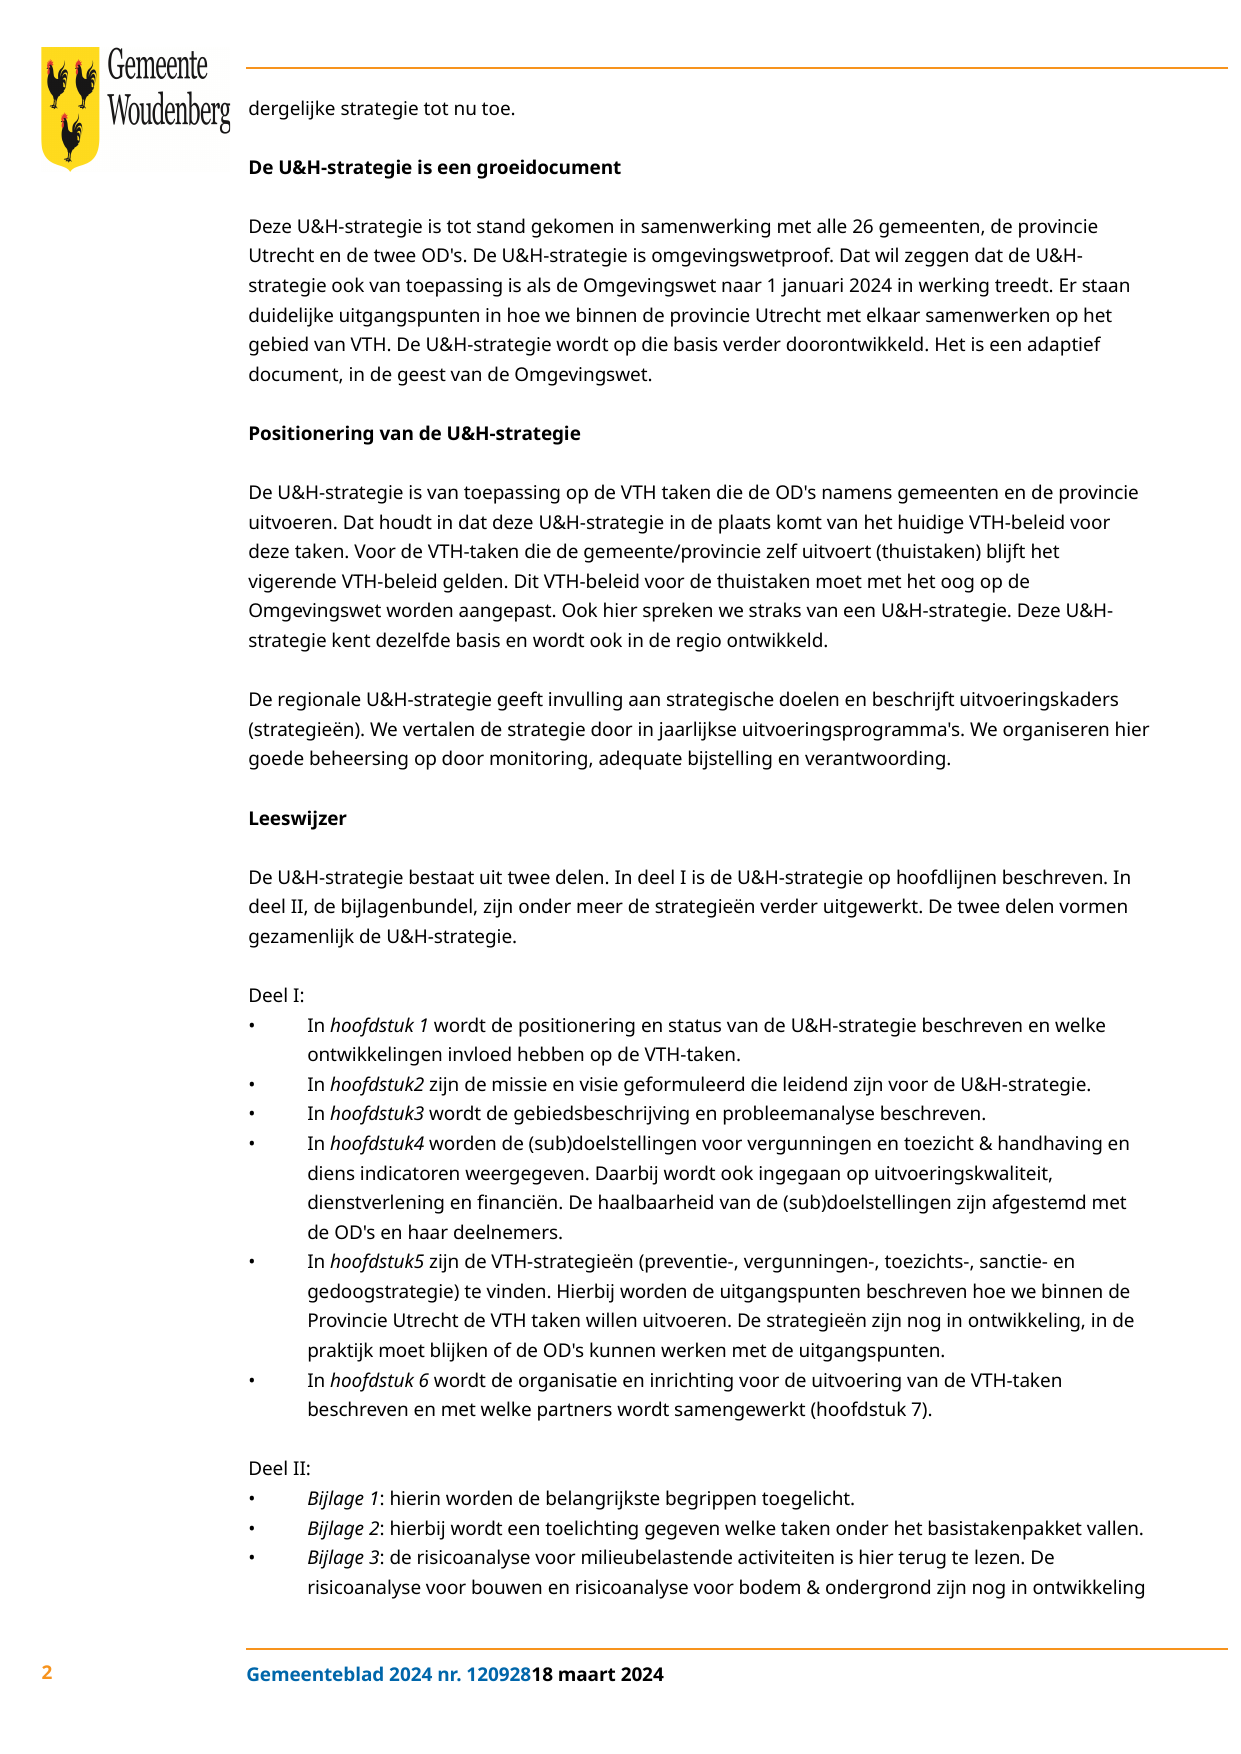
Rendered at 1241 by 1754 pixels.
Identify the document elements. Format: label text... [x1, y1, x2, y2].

list Bijlage 2: hierbij wordt een toelichting gegeven welke taken onder het basistakenpakket vallen. [248, 1515, 1152, 1541]
text Positionering van de U&H-strategie [248, 420, 1152, 446]
list In hoofdstuk4 worden de (sub)doelstellingen voor vergunningen en toezicht & handhaving en diens indicatoren weergegeven. Daarbij wordt ook ingegaan op uitvoeringskwaliteit, dienstverlening en financiën. De haalbaarheid van de (sub)doelstellingen zijn afgestemd met de OD's en haar deelnemers. [248, 1130, 1152, 1245]
text De U&H-strategie is van toepassing op de VTH taken die de OD's namens gemeenten en de provincie uitvoeren. Dat houdt in dat deze U&H-strategie in de plaats komt van het huidige VTH-beleid voor deze taken. Voor de VTH-taken die de gemeente/provincie zelf uitvoert (thuistaken) blijft het vigerende VTH-beleid gelden. Dit VTH-beleid voor de thuistaken moet met het oog op de Omgevingswet worden aangepast. Ook hier spreken we straks van een U&H-strategie. Deze U&H-strategie kent dezelfde basis en wordt ook in de regio ontwikkeld. [248, 479, 1152, 653]
list Bijlage 3: de risicoanalyse voor milieubelastende activiteiten is hier terug te lezen. De risicoanalyse voor bouwen en risicoanalyse voor bodem & ondergrond zijn nog in ontwikkeling [248, 1544, 1152, 1600]
list In hoofdstuk 6 wordt de organisatie en inrichting voor de uitvoering van de VTH-taken beschreven en met welke partners wordt samengewerkt (hoofdstuk 7). [248, 1367, 1152, 1422]
list In hoofdstuk5 zijn de VTH-strategieën (preventie-, vergunningen-, toezichts-, sanctie- en gedoogstrategie) te vinden. Hierbij worden de uitgangspunten beschreven hoe we binnen de Provincie Utrecht de VTH taken willen uitvoeren. De strategieën zijn nog in ontwikkeling, in de praktijk moet blijken of de OD's kunnen werken met de uitgangspunten. [248, 1248, 1152, 1363]
list In hoofdstuk2 zijn de missie en visie geformuleerd die leidend zijn voor de U&H-strategie. [248, 1071, 1152, 1097]
picture [41, 47, 231, 172]
text Deel II: [248, 1456, 1152, 1481]
text dergelijke strategie tot nu toe. [248, 95, 1152, 121]
text Deze U&H-strategie is tot stand gekomen in samenwerking met alle 26 gemeenten, de provincie Utrecht en de twee OD's. De U&H-strategie is omgevingswetproof. Dat wil zeggen dat de U&H-strategie ook van toepassing is als de Omgevingswet naar 1 januari 2024 in werking treedt. Er staan duidelijke uitgangspunten in hoe we binnen de provincie Utrecht met elkaar samenwerken op het gebied van VTH. De U&H-strategie wordt op die basis verder doorontwikkeld. Het is een adaptief document, in de geest van de Omgevingswet. [248, 213, 1152, 387]
text Deel I: [248, 982, 1152, 1008]
text De U&H-strategie is een groeidocument [248, 154, 1152, 180]
text De regionale U&H-strategie geeft invulling aan strategische doelen en beschrijft uitvoeringskaders (strategieën). We vertalen de strategie door in jaarlijkse uitvoeringsprogramma's. We organiseren hier goede beheersing op door monitoring, adequate bijstelling en verantwoording. [248, 686, 1152, 771]
list In hoofdstuk3 wordt de gebiedsbeschrijving en probleemanalyse beschreven. [248, 1101, 1152, 1126]
text Leeswijzer [248, 805, 1152, 831]
list In hoofdstuk 1 wordt de positionering en status van de U&H-strategie beschreven en welke ontwikkelingen invloed hebben op de VTH-taken. [248, 1012, 1152, 1067]
text De U&H-strategie bestaat uit twee delen. In deel I is de U&H-strategie op hoofdlijnen beschreven. In deel II, de bijlagenbundel, zijn onder meer de strategieën verder uitgewerkt. De twee delen vormen gezamenlijk de U&H-strategie. [248, 864, 1152, 949]
list Bijlage 1: hierin worden de belangrijkste begrippen toegelicht. [248, 1485, 1152, 1511]
